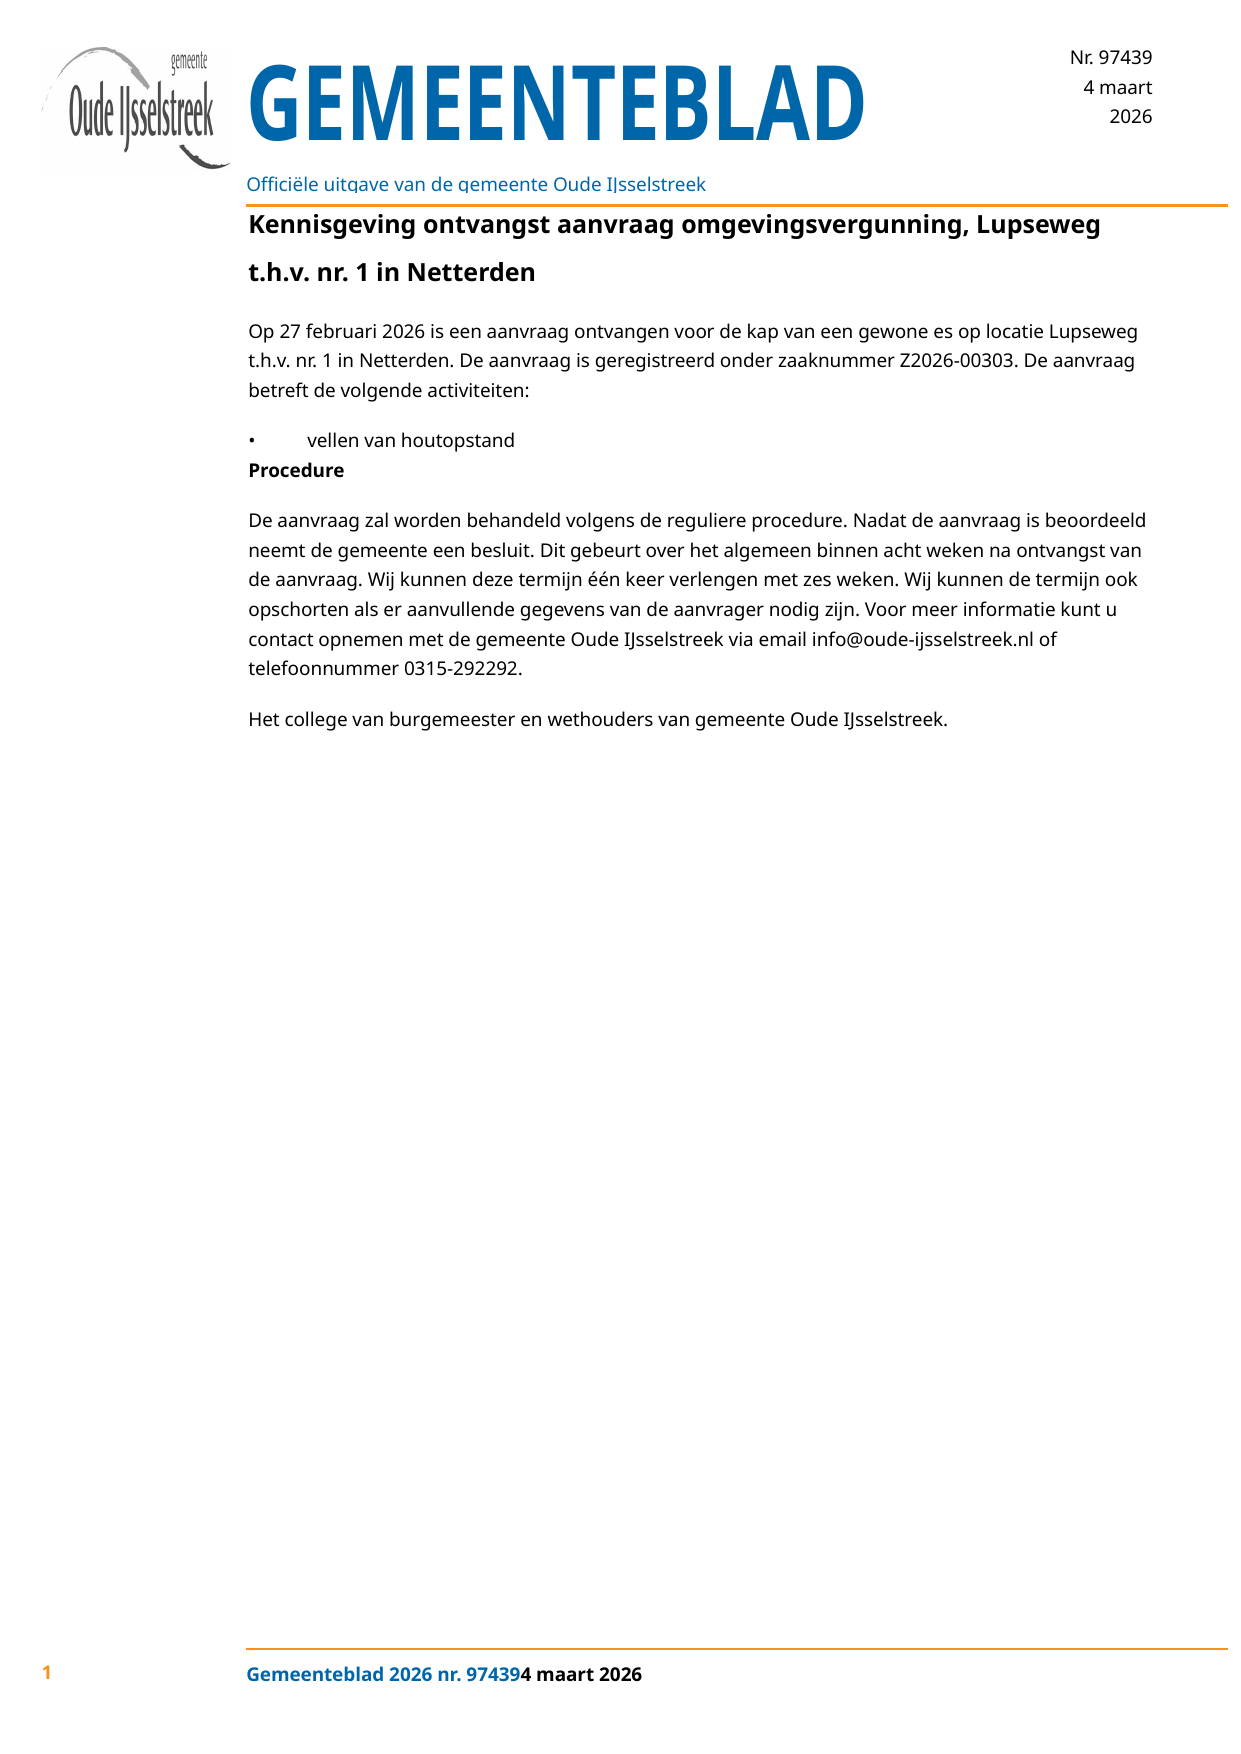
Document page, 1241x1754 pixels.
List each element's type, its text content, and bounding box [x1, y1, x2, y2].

text Kennisgeving ontvangst aanvraag omgevingsvergunning, Lupseweg t.h.v. nr. 1 in Netterden [248, 207, 1152, 288]
text Procedure [248, 457, 1152, 483]
text De aanvraag zal worden behandeld volgens de reguliere procedure. Nadat de aanvraag is beoordeeld neemt de gemeente een besluit. Dit gebeurt over het algemeen binnen acht weken na ontvangst van de aanvraag. Wij kunnen deze termijn één keer verlengen met zes weken. Wij kunnen de termijn ook opschorten als er aanvullende gegevens van de aanvrager nodig zijn. Voor meer informatie kunt u contact opnemen met de gemeente Oude IJsselstreek via email info@oude-ijsselstreek.nl of telefoonnummer 0315-292292. [248, 507, 1152, 681]
text Het college van burgemeester en wethouders van gemeente Oude IJsselstreek. [248, 706, 1152, 732]
text Op 27 februari 2026 is een aanvraag ontvangen voor de kap van een gewone es op locatie Lupseweg t.h.v. nr. 1 in Netterden. De aanvraag is geregistreerd onder zaaknummer Z2026-00303. De aanvraag betreft de volgende activiteiten: [248, 318, 1152, 403]
list vellen van houtopstand [248, 427, 1152, 453]
picture [41, 47, 231, 172]
